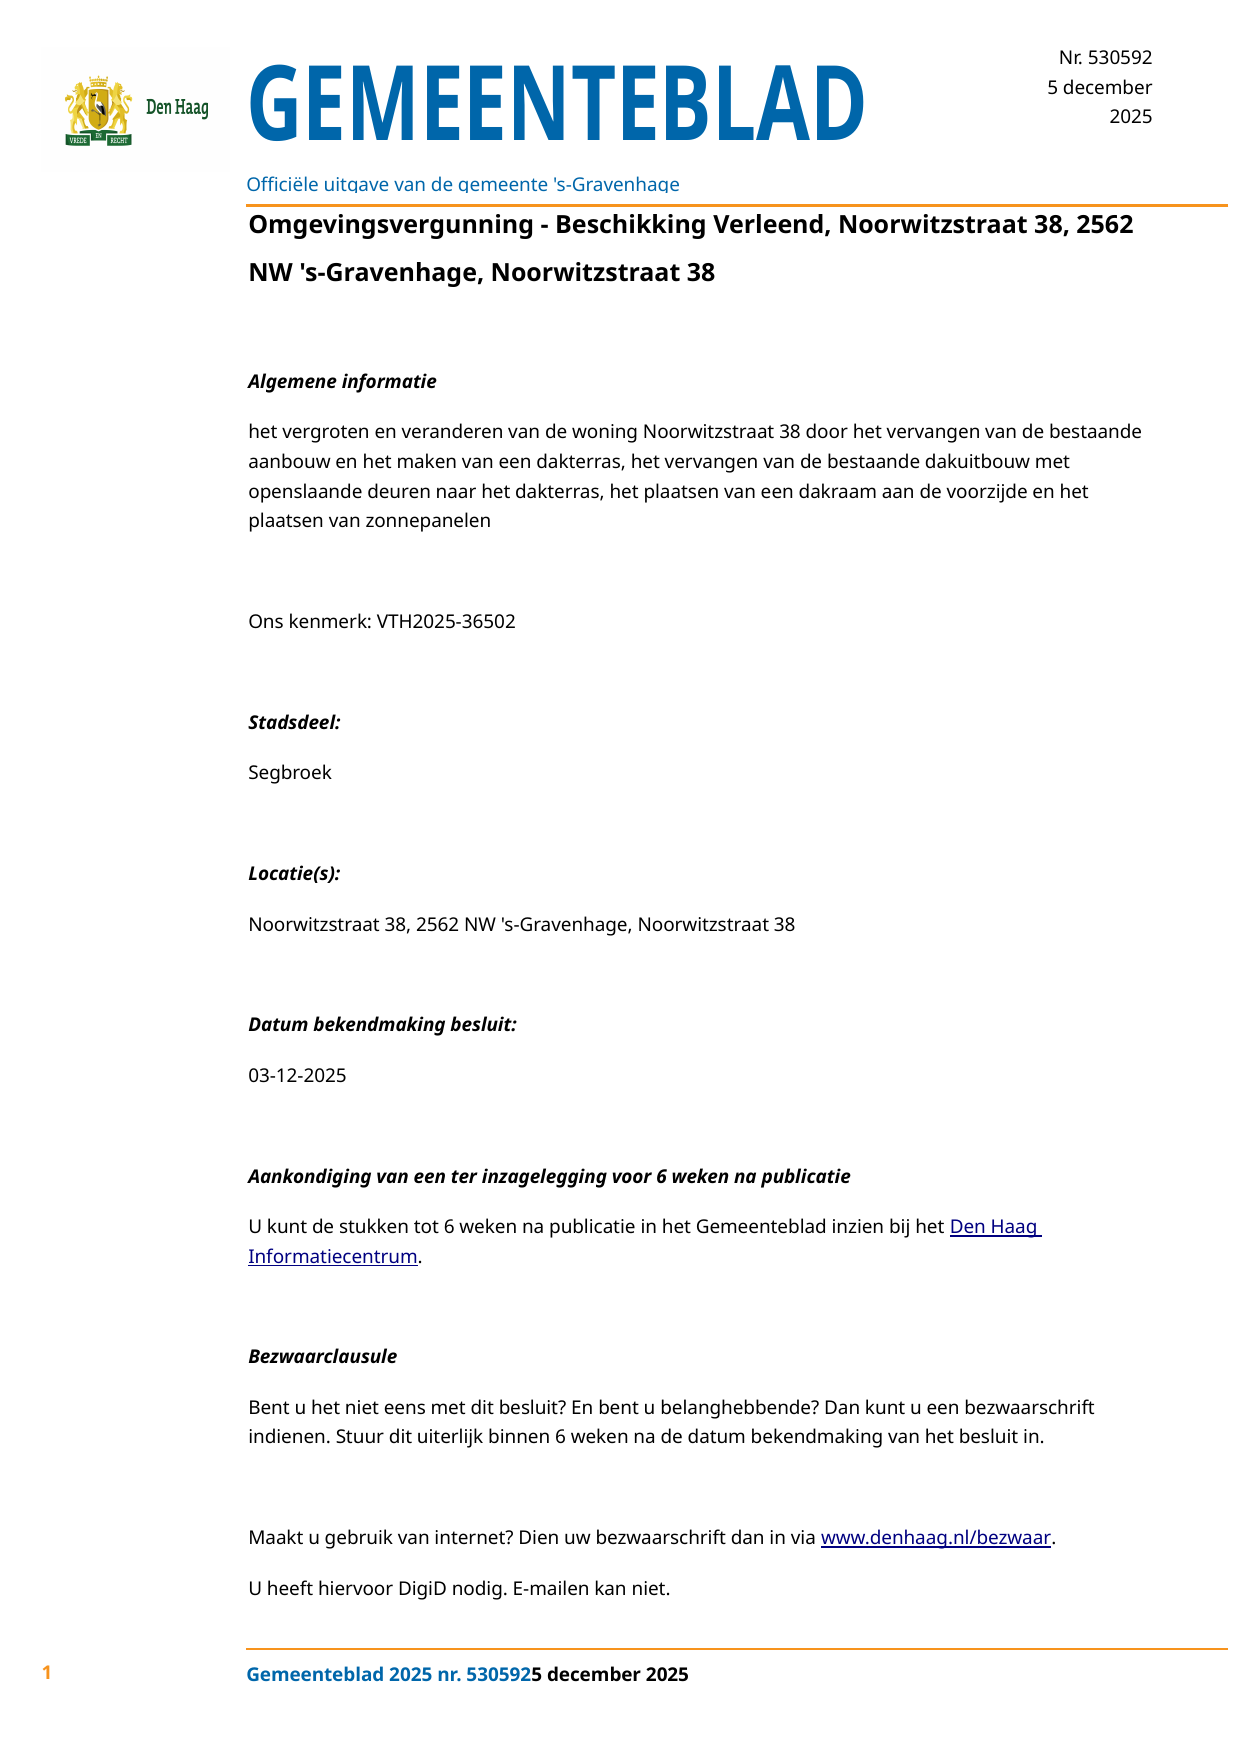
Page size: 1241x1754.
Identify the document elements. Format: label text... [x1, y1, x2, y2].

text het vergroten en veranderen van de woning Noorwitzstraat 38 door het vervangen van de bestaande aanbouw en het maken van een dakterras, het vervangen van de bestaande dakuitbouw met openslaande deuren naar het dakterras, het plaatsen van een dakraam aan de voorzijde en het plaatsen van zonnepanelen [248, 419, 1152, 533]
text Maakt u gebruik van internet? Dien uw bezwaarschrift dan in via www.denhaag.nl/bezwaar. [248, 1524, 1152, 1550]
text Noorwitzstraat 38, 2562 NW 's-Gravenhage, Noorwitzstraat 38 [248, 911, 1152, 937]
text 03-12-2025 [248, 1062, 1152, 1088]
text Bent u het niet eens met dit besluit? En bent u belanghebbende? Dan kunt u een bezwaarschrift indienen. Stuur dit uiterlijk binnen 6 weken na de datum bekendmaking van het besluit in. [248, 1394, 1152, 1449]
text U kunt de stukken tot 6 weken na publicatie in het Gemeenteblad inzien bij het Den Haag Informatiecentrum. [248, 1213, 1152, 1269]
text Algemene informatie [248, 368, 1152, 394]
text U heeft hiervoor DigiD nodig. E-mailen kan niet. [248, 1575, 1152, 1601]
text Aankondiging van een ter inzagelegging voor 6 weken na publicatie [248, 1163, 1152, 1189]
text Segbroek [248, 759, 1152, 785]
text Omgevingsvergunning - Beschikking Verleend, Noorwitzstraat 38, 2562 NW 's-Gravenhage, Noorwitzstraat 38 [248, 207, 1152, 288]
text Locatie(s): [248, 860, 1152, 886]
picture [41, 47, 231, 172]
text Ons kenmerk: VTH2025-36502 [248, 608, 1152, 634]
text Bezwaarclausule [248, 1344, 1152, 1369]
text Datum bekendmaking besluit: [248, 1012, 1152, 1037]
text Stadsdeel: [248, 709, 1152, 735]
